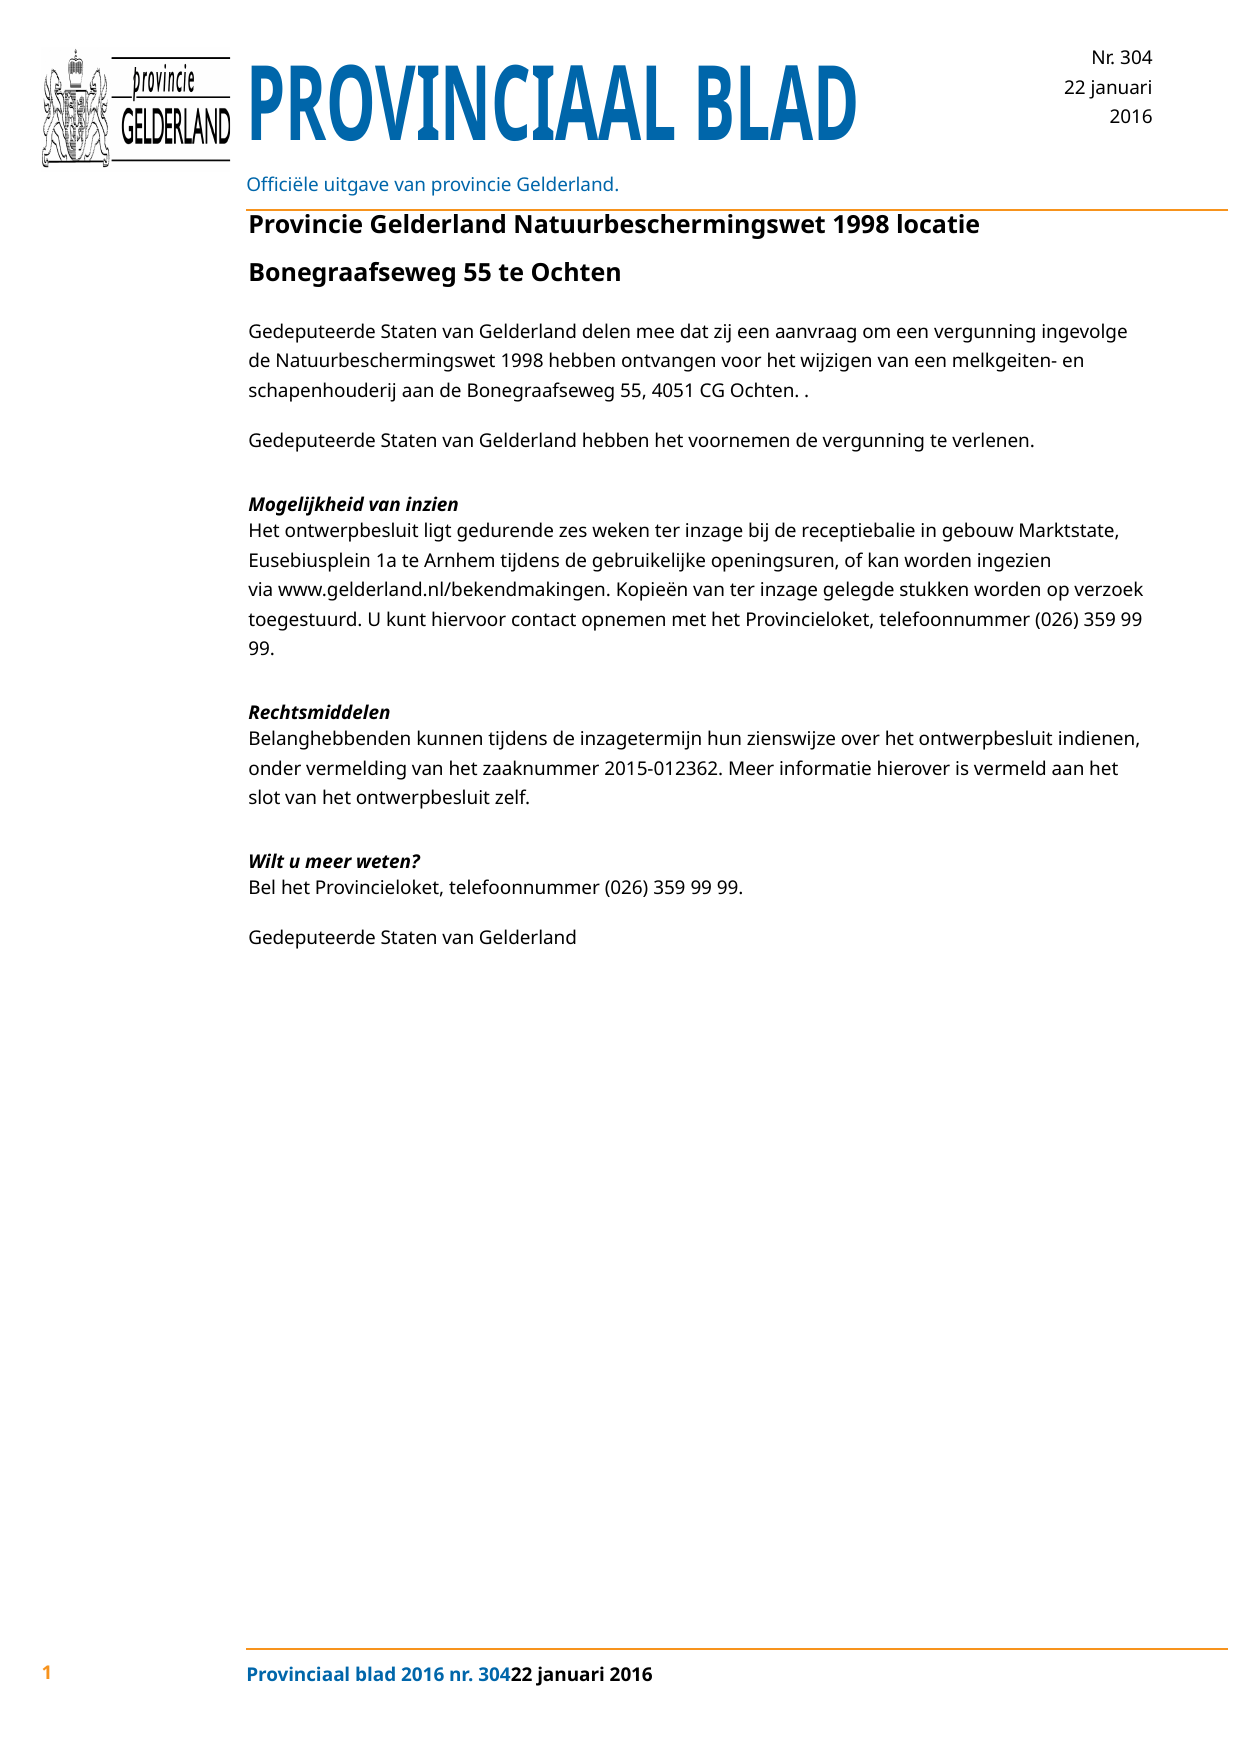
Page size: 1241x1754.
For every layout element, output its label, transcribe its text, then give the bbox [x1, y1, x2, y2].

picture [41, 47, 231, 172]
text Belanghebbenden kunnen tijdens de inzagetermijn hun zienswijze over het ontwerpbesluit indienen, onder vermelding van het zaaknummer 2015-012362. Meer informatie hierover is vermeld aan het slot van het ontwerpbesluit zelf. [248, 725, 1152, 810]
text Provincie Gelderland Natuurbeschermingswet 1998 locatie Bonegraafseweg 55 te Ochten [248, 211, 1152, 288]
text Gedeputeerde Staten van Gelderland delen mee dat zij een aanvraag om een vergunning ingevolge de Natuurbeschermingswet 1998 hebben ontvangen voor het wijzigen van een melkgeiten- en schapenhouderij aan de Bonegraafseweg 55, 4051 CG Ochten. . [248, 318, 1152, 403]
text Gedeputeerde Staten van Gelderland [248, 924, 1152, 950]
text Rechtsmiddelen [248, 699, 1152, 725]
text Het ontwerpbesluit ligt gedurende zes weken ter inzage bij de receptiebalie in gebouw Marktstate, Eusebiusplein 1a te Arnhem tijdens de gebruikelijke openingsuren, of kan worden ingezien via www.gelderland.nl/bekendmakingen. Kopieën van ter inzage gelegde stukken worden op verzoek toegestuurd. U kunt hiervoor contact opnemen met het Provincieloket, telefoonnummer (026) 359 99 99. [248, 517, 1152, 661]
text Bel het Provincieloket, telefoonnummer (026) 359 99 99. [248, 874, 1152, 900]
text Gedeputeerde Staten van Gelderland hebben het voornemen de vergunning te verlenen. [248, 427, 1152, 453]
text Wilt u meer weten? [248, 848, 1152, 874]
text Mogelijkheid van inzien [248, 491, 1152, 517]
